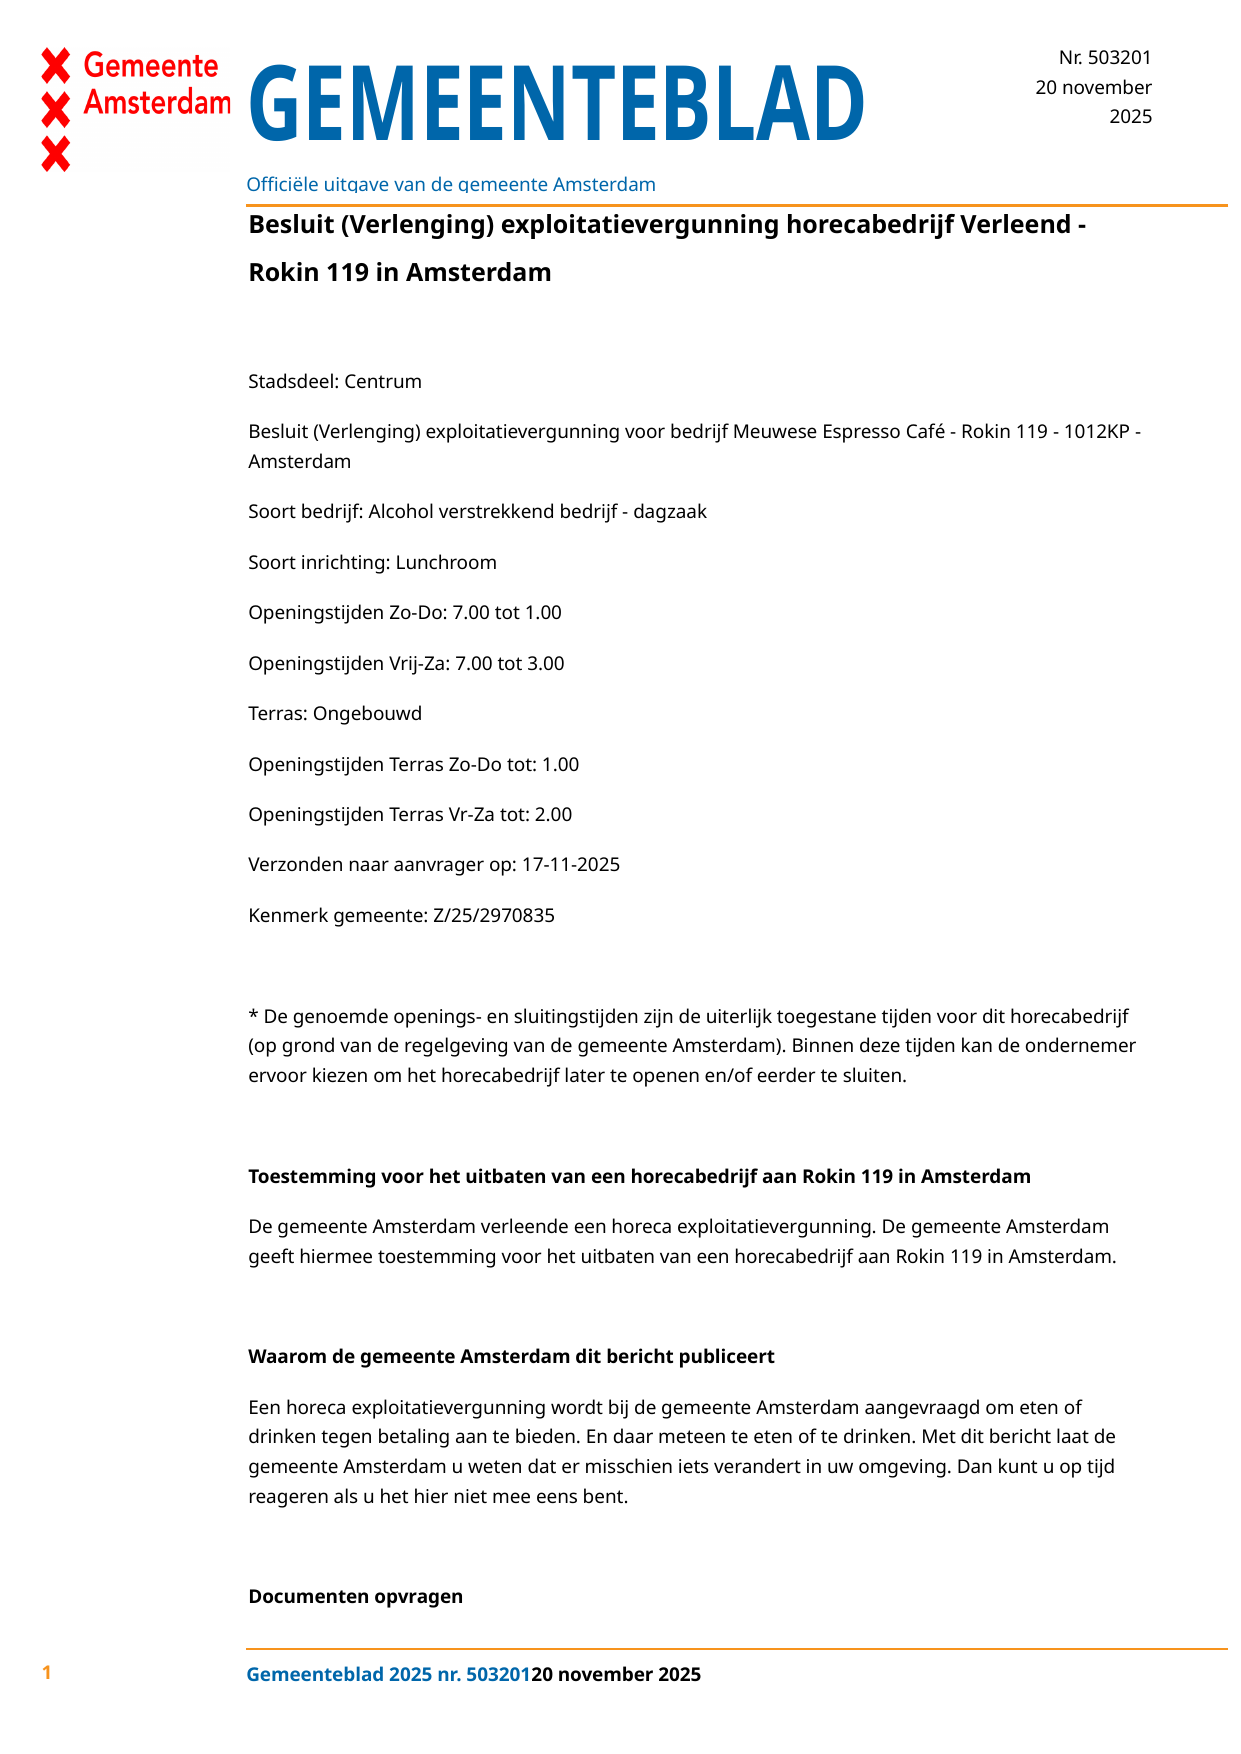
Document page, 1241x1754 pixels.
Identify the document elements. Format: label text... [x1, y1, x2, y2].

text Waarom de gemeente Amsterdam dit bericht publiceert [248, 1344, 1152, 1369]
text Stadsdeel: Centrum [248, 368, 1152, 394]
text Soort inrichting: Lunchroom [248, 549, 1152, 575]
text Openingstijden Vrij-Za: 7.00 tot 3.00 [248, 650, 1152, 676]
text Toestemming voor het uitbaten van een horecabedrijf aan Rokin 119 in Amsterdam [248, 1163, 1152, 1189]
text Openingstijden Zo-Do: 7.00 tot 1.00 [248, 599, 1152, 625]
text Verzonden naar aanvrager op: 17-11-2025 [248, 852, 1152, 877]
text Een horeca exploitatievergunning wordt bij de gemeente Amsterdam aangevraagd om eten of drinken tegen betaling aan te bieden. En daar meteen te eten of te drinken. Met dit bericht laat de gemeente Amsterdam u weten dat er misschien iets verandert in uw omgeving. Dan kunt u op tijd reageren als u het hier niet mee eens bent. [248, 1394, 1152, 1509]
picture [41, 47, 231, 172]
text Kenmerk gemeente: Z/25/2970835 [248, 902, 1152, 928]
text * De genoemde openings- en sluitingstijden zijn de uiterlijk toegestane tijden voor dit horecabedrijf (op grond van de regelgeving van de gemeente Amsterdam). Binnen deze tijden kan de ondernemer ervoor kiezen om het horecabedrijf later te openen en/of eerder te sluiten. [248, 1003, 1152, 1088]
text De gemeente Amsterdam verleende een horeca exploitatievergunning. De gemeente Amsterdam geeft hiermee toestemming voor het uitbaten van een horecabedrijf aan Rokin 119 in Amsterdam. [248, 1213, 1152, 1269]
text Documenten opvragen [248, 1584, 1152, 1609]
text Soort bedrijf: Alcohol verstrekkend bedrijf - dagzaak [248, 499, 1152, 524]
text Openingstijden Terras Zo-Do tot: 1.00 [248, 751, 1152, 777]
text Besluit (Verlenging) exploitatievergunning horecabedrijf Verleend - Rokin 119 in Amsterdam [248, 207, 1152, 288]
text Besluit (Verlenging) exploitatievergunning voor bedrijf Meuwese Espresso Café - Rokin 119 - 1012KP - Amsterdam [248, 419, 1152, 474]
text Terras: Ongebouwd [248, 700, 1152, 726]
text Openingstijden Terras Vr-Za tot: 2.00 [248, 801, 1152, 827]
